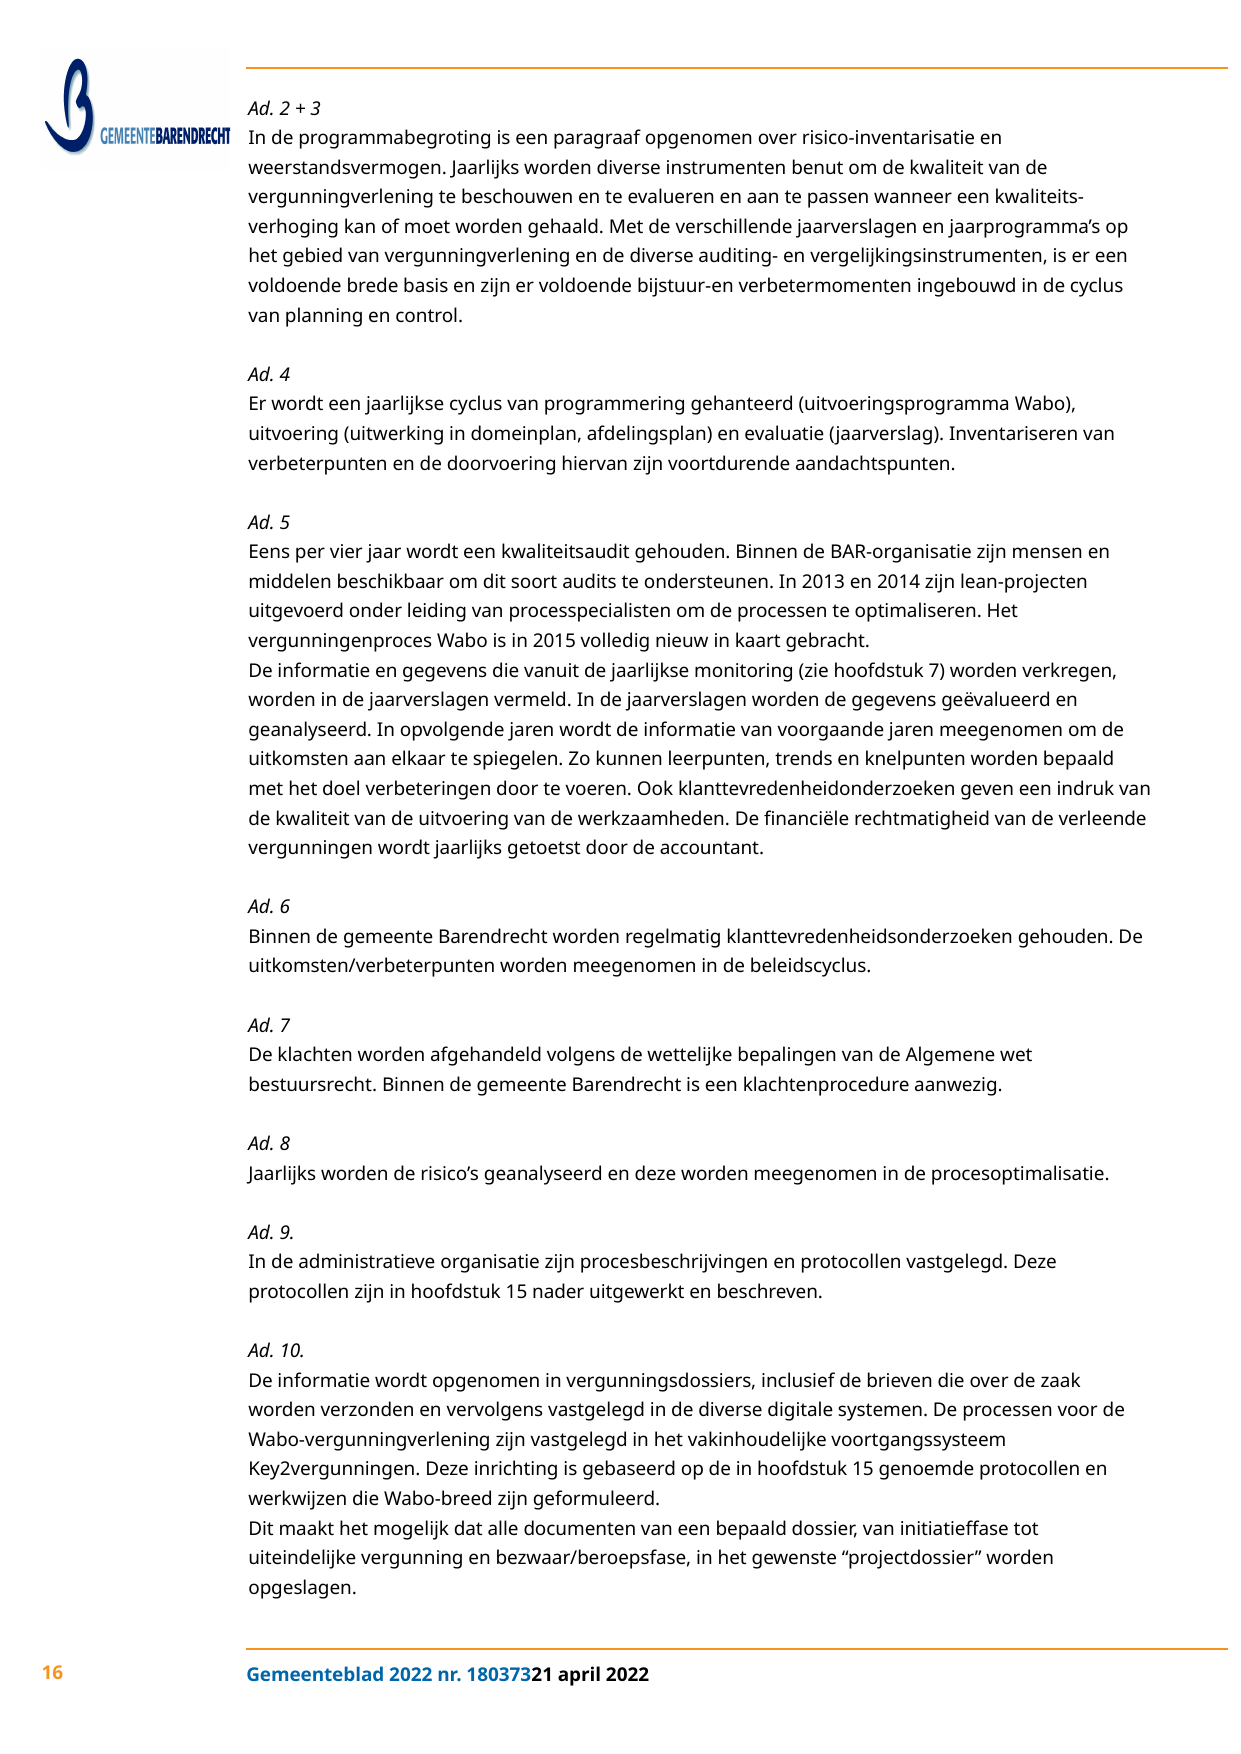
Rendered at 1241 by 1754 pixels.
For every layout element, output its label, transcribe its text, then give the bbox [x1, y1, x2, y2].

text Er wordt een jaarlijkse cyclus van programmering gehanteerd (uitvoeringsprogramma Wabo), uitvoering (uitwerking in domeinplan, afdelingsplan) en evaluatie (jaarverslag). Inventariseren van verbeterpunten en de doorvoering hiervan zijn voortdurende aandachtspunten. [248, 391, 1152, 476]
text In de programmabegroting is een paragraaf opgenomen over risico-inventarisatie en weerstandsvermogen. Jaarlijks worden diverse instrumenten benut om de kwaliteit van de vergunningverlening te beschouwen en te evalueren en aan te passen wanneer een kwaliteits-verhoging kan of moet worden gehaald. Met de verschillende jaarverslagen en jaarprogramma’s op het gebied van vergunningverlening en de diverse auditing- en vergelijkingsinstrumenten, is er een voldoende brede basis en zijn er voldoende bijstuur-en verbetermomenten ingebouwd in de cyclus van planning en control. [248, 124, 1152, 328]
text Binnen de gemeente Barendrecht worden regelmatig klanttevredenheidsonderzoeken gehouden. De uitkomsten/verbeterpunten worden meegenomen in de beleidscyclus. [248, 923, 1152, 978]
text Eens per vier jaar wordt een kwaliteitsaudit gehouden. Binnen de BAR-organisatie zijn mensen en middelen beschikbaar om dit soort audits te ondersteunen. In 2013 en 2014 zijn lean-projecten uitgevoerd onder leiding van processpecialisten om de processen te optimaliseren. Het vergunningenproces Wabo is in 2015 volledig nieuw in kaart gebracht. [248, 538, 1152, 653]
text Ad. 4 [248, 361, 1152, 387]
text Ad. 8 [248, 1130, 1152, 1156]
text De informatie wordt opgenomen in vergunningsdossiers, inclusief de brieven die over de zaak worden verzonden en vervolgens vastgelegd in de diverse digitale systemen. De processen voor de Wabo-vergunningverlening zijn vastgelegd in het vakinhoudelijke voortgangssysteem Key2vergunningen. Deze inrichting is gebaseerd op de in hoofdstuk 15 genoemde protocollen en werkwijzen die Wabo-breed zijn geformuleerd. [248, 1367, 1152, 1511]
text Ad. 5 [248, 509, 1152, 535]
text In de administratieve organisatie zijn procesbeschrijvingen en protocollen vastgelegd. Deze protocollen zijn in hoofdstuk 15 nader uitgewerkt en beschreven. [248, 1248, 1152, 1304]
text Dit maakt het mogelijk dat alle documenten van een bepaald dossier, van initiatieffase tot uiteindelijke vergunning en bezwaar/beroepsfase, in het gewenste “projectdossier” worden opgeslagen. [248, 1515, 1152, 1600]
text Jaarlijks worden de risico’s geanalyseerd en deze worden meegenomen in de procesoptimalisatie. [248, 1160, 1152, 1186]
text De klachten worden afgehandeld volgens de wettelijke bepalingen van de Algemene wet bestuursrecht. Binnen de gemeente Barendrecht is een klachtenprocedure aanwezig. [248, 1041, 1152, 1097]
text Ad. 9. [248, 1219, 1152, 1245]
text Ad. 2 + 3 [248, 95, 1152, 121]
text De informatie en gegevens die vanuit de jaarlijkse monitoring (zie hoofdstuk 7) worden verkregen, worden in de jaarverslagen vermeld. In de jaarverslagen worden de gegevens geëvalueerd en geanalyseerd. In opvolgende jaren wordt de informatie van voorgaande jaren meegenomen om de uitkomsten aan elkaar te spiegelen. Zo kunnen leerpunten, trends en knelpunten worden bepaald met het doel verbeteringen door te voeren. Ook klanttevredenheidonderzoeken geven een indruk van de kwaliteit van de uitvoering van de werkzaamheden. De financiële rechtmatigheid van de verleende vergunningen wordt jaarlijks getoetst door de accountant. [248, 657, 1152, 860]
picture [41, 47, 231, 172]
text Ad. 10. [248, 1337, 1152, 1363]
text Ad. 6 [248, 893, 1152, 919]
text Ad. 7 [248, 1012, 1152, 1038]
